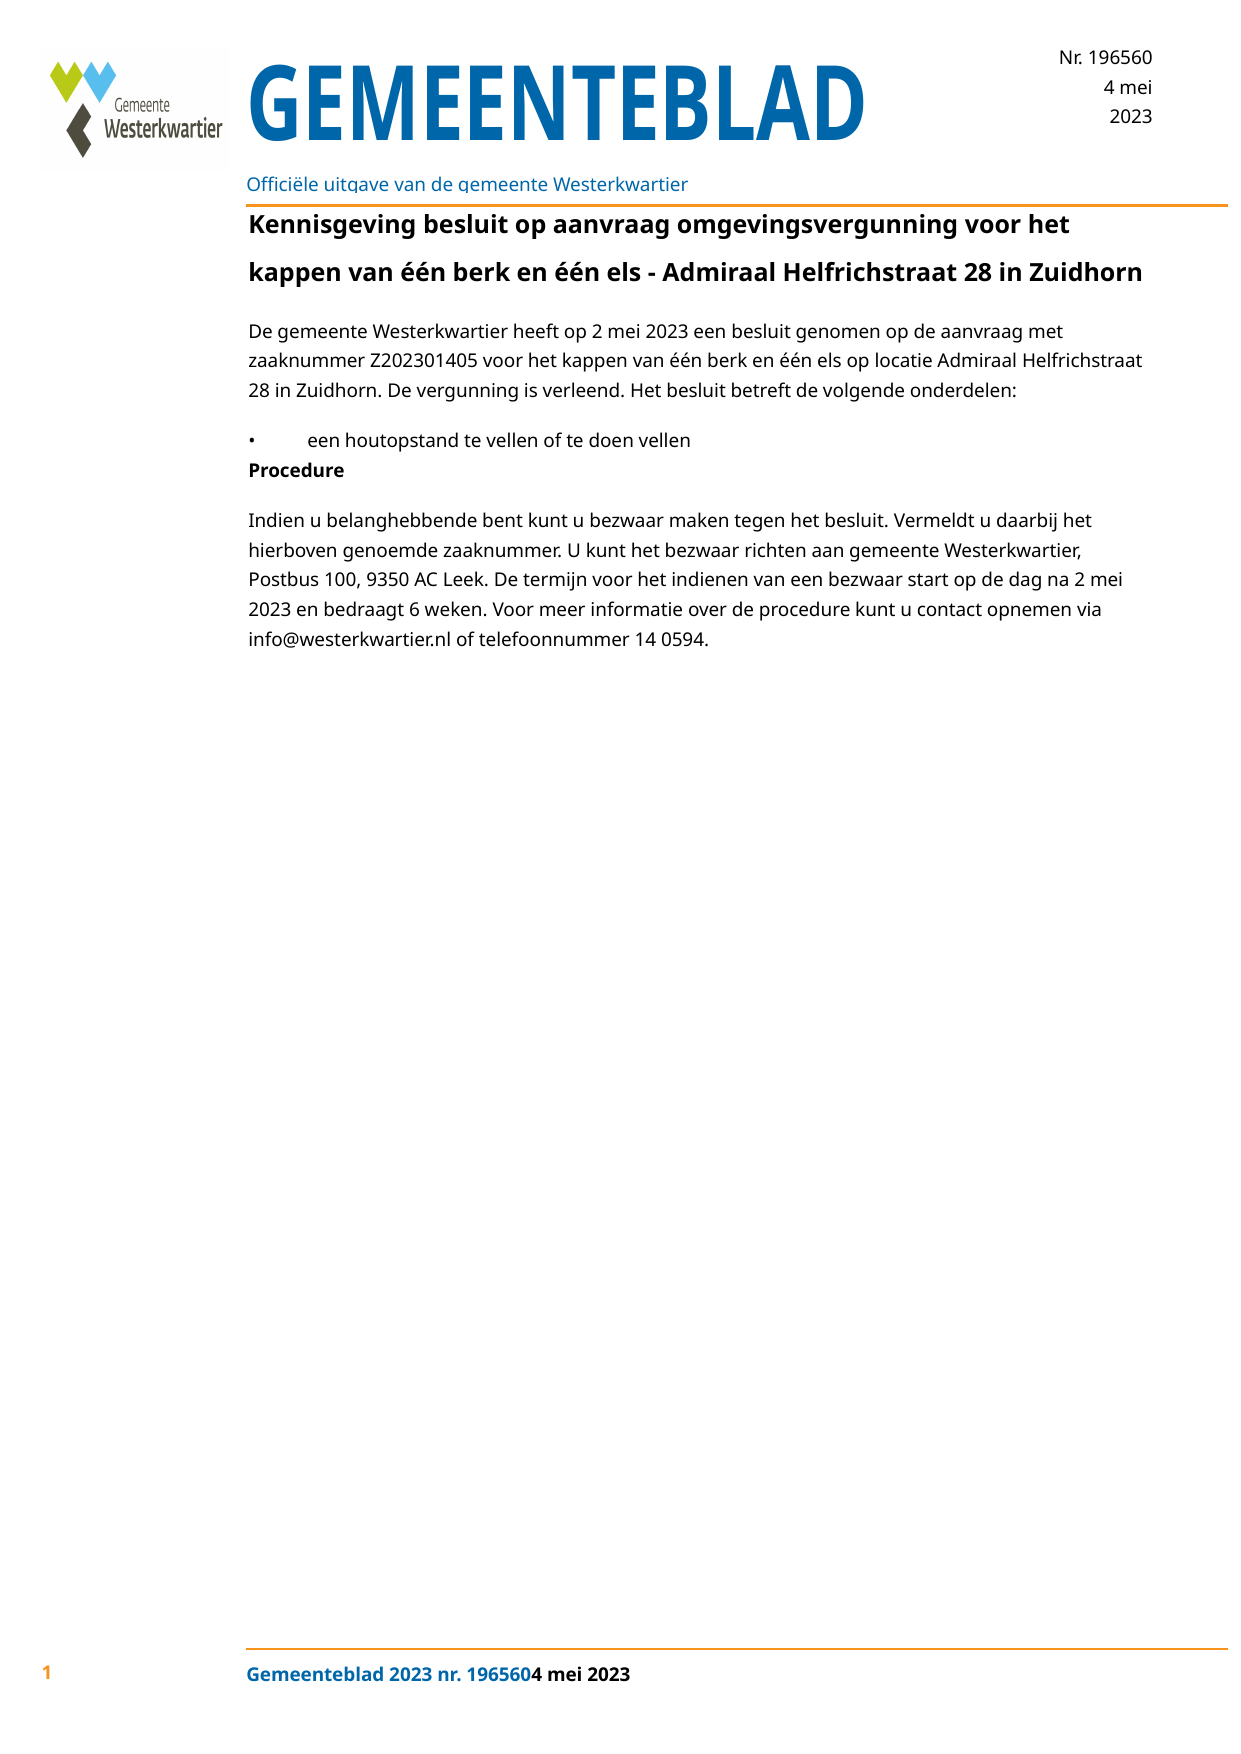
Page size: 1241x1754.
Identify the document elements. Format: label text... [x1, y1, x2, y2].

picture [41, 47, 231, 172]
list een houtopstand te vellen of te doen vellen [248, 427, 1152, 453]
text De gemeente Westerkwartier heeft op 2 mei 2023 een besluit genomen op de aanvraag met zaaknummer Z202301405 voor het kappen van één berk en één els op locatie Admiraal Helfrichstraat 28 in Zuidhorn. De vergunning is verleend. Het besluit betreft de volgende onderdelen: [248, 318, 1152, 403]
text Procedure [248, 457, 1152, 483]
text Kennisgeving besluit op aanvraag omgevingsvergunning voor het kappen van één berk en één els - Admiraal Helfrichstraat 28 in Zuidhorn [248, 207, 1152, 288]
text Indien u belanghebbende bent kunt u bezwaar maken tegen het besluit. Vermeldt u daarbij het hierboven genoemde zaaknummer. U kunt het bezwaar richten aan gemeente Westerkwartier, Postbus 100, 9350 AC Leek. De termijn voor het indienen van een bezwaar start op de dag na 2 mei 2023 en bedraagt 6 weken. Voor meer informatie over de procedure kunt u contact opnemen via info@westerkwartier.nl of telefoonnummer 14 0594. [248, 507, 1152, 652]
